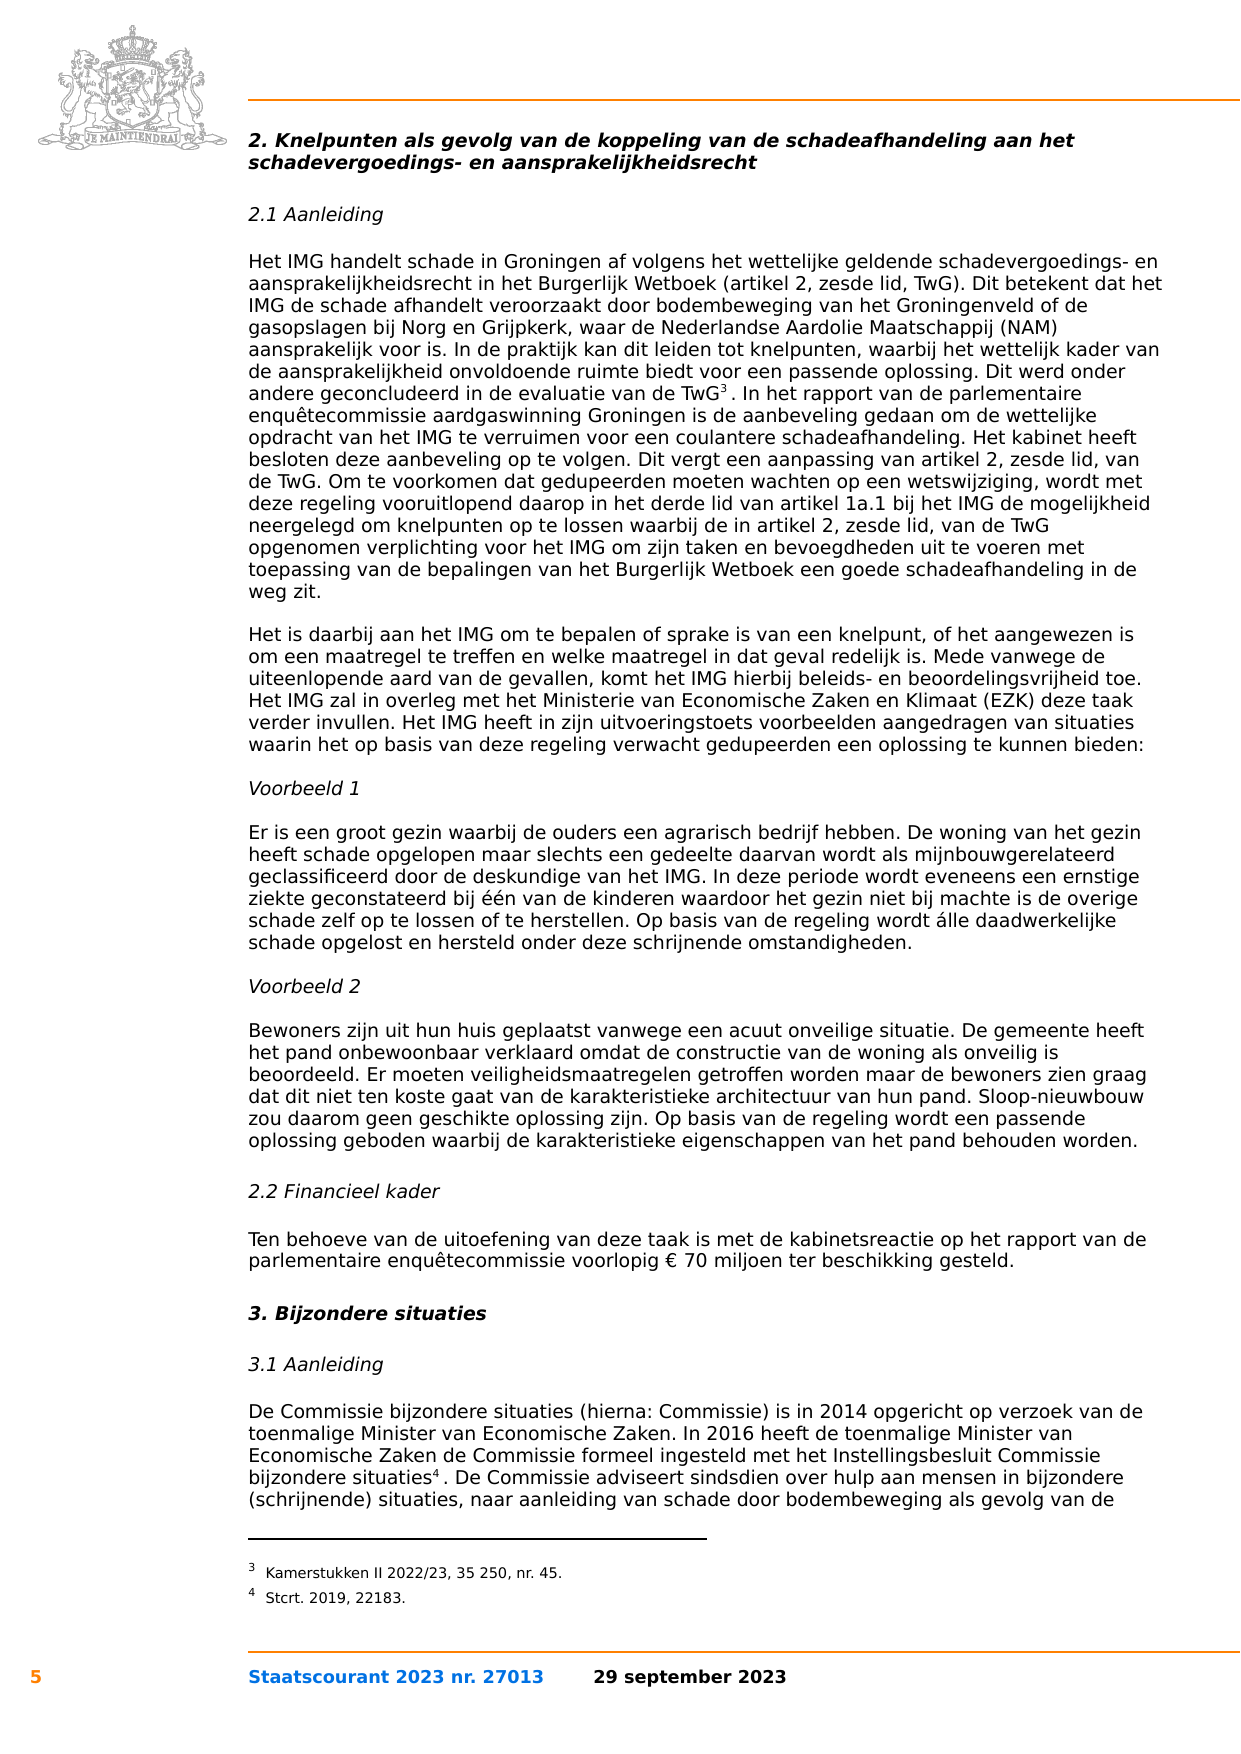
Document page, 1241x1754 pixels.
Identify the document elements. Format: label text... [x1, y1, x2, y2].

text Stcrt. 2019, 22183. [248, 1586, 1163, 1608]
text Er is een groot gezin waarbij de ouders een agrarisch bedrijf hebben. De woning van het gezin heeft schade opgelopen maar slechts een gedeelte daarvan wordt als mijnbouwgerelateerd geclassificeerd door de deskundige van het IMG. In deze periode wordt eveneens een ernstige ziekte geconstateerd bij één van de kinderen waardoor het gezin niet bij machte is de overige schade zelf op te lossen of te herstellen. Op basis van de regeling wordt álle daadwerkelijke schade opgelost en hersteld onder deze schrijnende omstandigheden. [248, 822, 1163, 954]
text Het is daarbij aan het IMG om te bepalen of sprake is van een knelpunt, of het aangewezen is om een maatregel te treffen en welke maatregel in dat geval redelijk is. Mede vanwege de uiteenlopende aard van de gevallen, komt het IMG hierbij beleids- en beoordelingsvrijheid toe. Het IMG zal in overleg met het Ministerie van Economische Zaken en Klimaat (EZK) deze taak verder invullen. Het IMG heeft in zijn uitvoeringstoets voorbeelden aangedragen van situaties waarin het op basis van deze regeling verwacht gedupeerden een oplossing te kunnen bieden: [248, 624, 1163, 756]
subtitle 2.1 Aanleiding [248, 204, 1163, 226]
subtitle 2. Knelpunten als gevolg van de koppeling van de schadeafhandeling aan het schadevergoedings- en aansprakelijkheidsrecht [248, 130, 1163, 174]
subtitle Voorbeeld 1 [248, 778, 1163, 800]
subtitle 2.2 Financieel kader [248, 1181, 1163, 1203]
picture [38, 25, 227, 150]
text De Commissie bijzondere situaties (hierna: Commissie) is in 2014 opgericht op verzoek van de toenmalige Minister van Economische Zaken. In 2016 heeft de toenmalige Minister van Economische Zaken de Commissie formeel ingesteld met het Instellingsbesluit Commissie bijzondere situaties. De Commissie adviseert sindsdien over hulp aan mensen in bijzondere (schrijnende) situaties, naar aanleiding van schade door bodembeweging als gevolg van de [248, 1401, 1163, 1511]
subtitle 3.1 Aanleiding [248, 1354, 1163, 1376]
text Ten behoeve van de uitoefening van deze taak is met de kabinetsreactie op het rapport van de parlementaire enquêtecommissie voorlopig € 70 miljoen ter beschikking gesteld. [248, 1228, 1163, 1272]
text Het IMG handelt schade in Groningen af volgens het wettelijke geldende schadevergoedings- en aansprakelijkheidsrecht in het Burgerlijk Wetboek (artikel 2, zesde lid, TwG). Dit betekent dat het IMG de schade afhandelt veroorzaakt door bodembeweging van het Groningenveld of de gasopslagen bij Norg en Grijpkerk, waar de Nederlandse Aardolie Maatschappij (NAM) aansprakelijk voor is. In de praktijk kan dit leiden tot knelpunten, waarbij het wettelijk kader van de aansprakelijkheid onvoldoende ruimte biedt voor een passende oplossing. Dit werd onder andere geconcludeerd in de evaluatie van de TwG. In het rapport van de parlementaire enquêtecommissie aardgaswinning Groningen is de aanbeveling gedaan om de wettelijke opdracht van het IMG te verruimen voor een coulantere schadeafhandeling. Het kabinet heeft besloten deze aanbeveling op te volgen. Dit vergt een aanpassing van artikel 2, zesde lid, van de TwG. Om te voorkomen dat gedupeerden moeten wachten op een wetswijziging, wordt met deze regeling vooruitlopend daarop in het derde lid van artikel 1a.1 bij het IMG de mogelijkheid neergelegd om knelpunten op te lossen waarbij de in artikel 2, zesde lid, van de TwG opgenomen verplichting voor het IMG om zijn taken en bevoegdheden uit te voeren met toepassing van de bepalingen van het Burgerlijk Wetboek een goede schadeafhandeling in de weg zit. [248, 251, 1163, 602]
text Bewoners zijn uit hun huis geplaatst vanwege een acuut onveilige situatie. De gemeente heeft het pand onbewoonbaar verklaard omdat de constructie van de woning als onveilig is beoordeeld. Er moeten veiligheidsmaatregelen getroffen worden maar de bewoners zien graag dat dit niet ten koste gaat van de karakteristieke architectuur van hun pand. Sloop-nieuwbouw zou daarom geen geschikte oplossing zijn. Op basis van de regeling wordt een passende oplossing geboden waarbij de karakteristieke eigenschappen van het pand behouden worden. [248, 1019, 1163, 1151]
text Kamerstukken II 2022/23, 35 250, nr. 45. [248, 1561, 1163, 1583]
subtitle Voorbeeld 2 [248, 976, 1163, 998]
subtitle 3. Bijzondere situaties [248, 1302, 1163, 1324]
